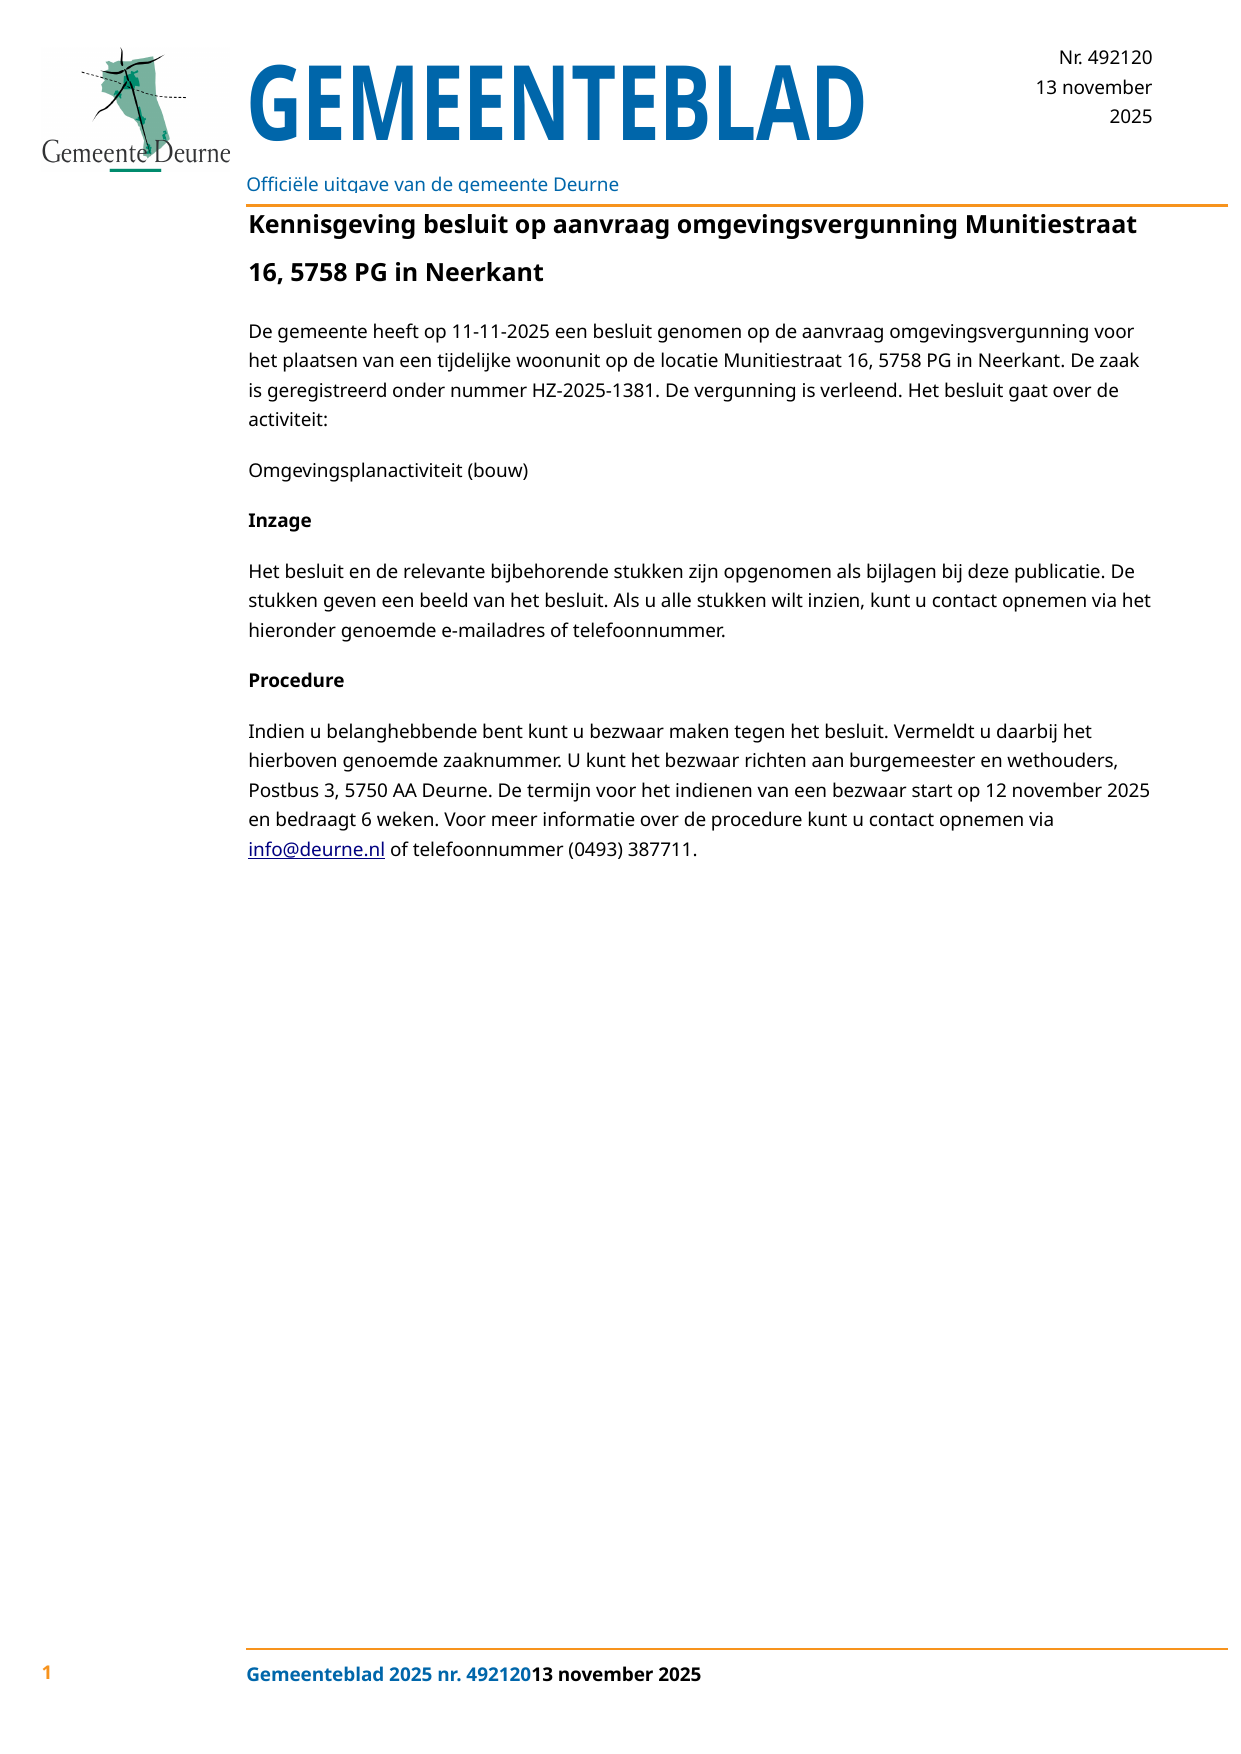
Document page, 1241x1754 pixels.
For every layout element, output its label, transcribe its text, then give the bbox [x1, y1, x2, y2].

text Omgevingsplanactiviteit (bouw) [248, 457, 1152, 483]
text De gemeente heeft op 11-11-2025 een besluit genomen op de aanvraag omgevingsvergunning voor het plaatsen van een tijdelijke woonunit op de locatie Munitiestraat 16, 5758 PG in Neerkant. De zaak is geregistreerd onder nummer HZ-2025-1381. De vergunning is verleend. Het besluit gaat over de activiteit: [248, 318, 1152, 432]
text Kennisgeving besluit op aanvraag omgevingsvergunning Munitiestraat 16, 5758 PG in Neerkant [248, 207, 1152, 288]
text Procedure [248, 667, 1152, 693]
picture [41, 47, 231, 172]
text Het besluit en de relevante bijbehorende stukken zijn opgenomen als bijlagen bij deze publicatie. De stukken geven een beeld van het besluit. Als u alle stukken wilt inzien, kunt u contact opnemen via het hieronder genoemde e-mailadres of telefoonnummer. [248, 558, 1152, 643]
text Indien u belanghebbende bent kunt u bezwaar maken tegen het besluit. Vermeldt u daarbij het hierboven genoemde zaaknummer. U kunt het bezwaar richten aan burgemeester en wethouders, Postbus 3, 5750 AA Deurne. De termijn voor het indienen van een bezwaar start op 12 november 2025 en bedraagt 6 weken. Voor meer informatie over de procedure kunt u contact opnemen via info@deurne.nl of telefoonnummer (0493) 387711. [248, 718, 1152, 862]
text Inzage [248, 507, 1152, 533]
